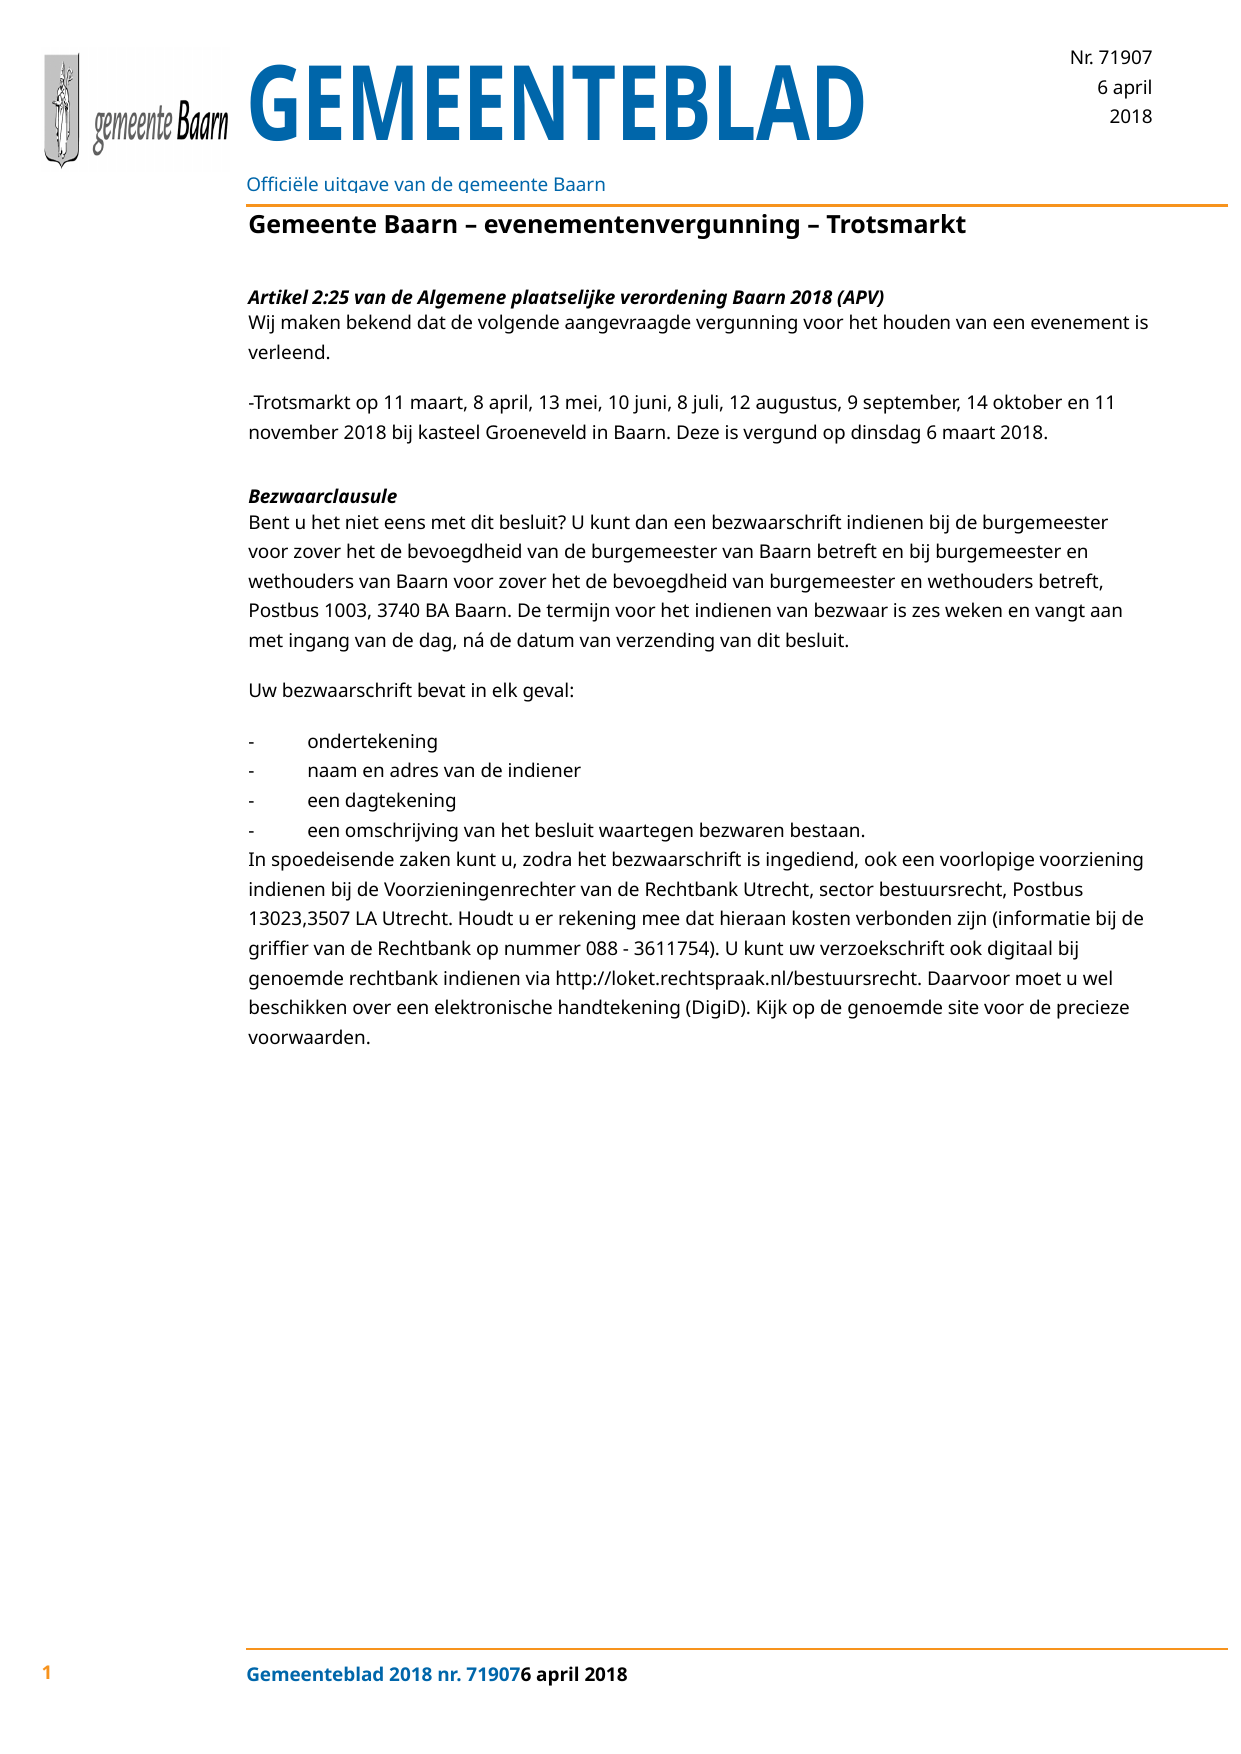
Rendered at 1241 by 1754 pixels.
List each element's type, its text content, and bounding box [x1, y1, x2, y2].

text Uw bezwaarschrift bevat in elk geval: [248, 678, 1152, 703]
list een omschrijving van het besluit waartegen bezwaren bestaan. [248, 817, 1152, 842]
text Bent u het niet eens met dit besluit? U kunt dan een bezwaarschrift indienen bij de burgemeester voor zover het de bevoegdheid van de burgemeester van Baarn betreft en bij burgemeester en wethouders van Baarn voor zover het de bevoegdheid van burgemeester en wethouders betreft, Postbus 1003, 3740 BA Baarn. De termijn voor het indienen van bezwaar is zes weken en vangt aan met ingang van de dag, ná de datum van verzending van dit besluit. [248, 509, 1152, 653]
picture [41, 47, 231, 172]
text Artikel 2:25 van de Algemene plaatselijke verordening Baarn 2018 (APV) [248, 284, 1152, 309]
text Wij maken bekend dat de volgende aangevraagde vergunning voor het houden van een evenement is verleend. [248, 309, 1152, 365]
text Gemeente Baarn – evenementenvergunning – Trotsmarkt [248, 207, 1152, 241]
list ondertekening [248, 728, 1152, 754]
text Bezwaarclausule [248, 483, 1152, 509]
text -Trotsmarkt op 11 maart, 8 april, 13 mei, 10 juni, 8 juli, 12 augustus, 9 september, 14 oktober en 11 november 2018 bij kasteel Groeneveld in Baarn. Deze is vergund op dinsdag 6 maart 2018. [248, 389, 1152, 445]
list een dagtekening [248, 787, 1152, 813]
text In spoedeisende zaken kunt u, zodra het bezwaarschrift is ingediend, ook een voorlopige voorziening indienen bij de Voorzieningenrechter van de Rechtbank Utrecht, sector bestuursrecht, Postbus 13023,3507 LA Utrecht. Houdt u er rekening mee dat hieraan kosten verbonden zijn (informatie bij de griffier van de Rechtbank op nummer 088 - 3611754). U kunt uw verzoekschrift ook digitaal bij genoemde rechtbank indienen via http://loket.rechtspraak.nl/bestuursrecht. Daarvoor moet u wel beschikken over een elektronische handtekening (DigiD). Kijk op de genoemde site voor de precieze voorwaarden. [248, 846, 1152, 1049]
list naam en adres van de indiener [248, 758, 1152, 783]
